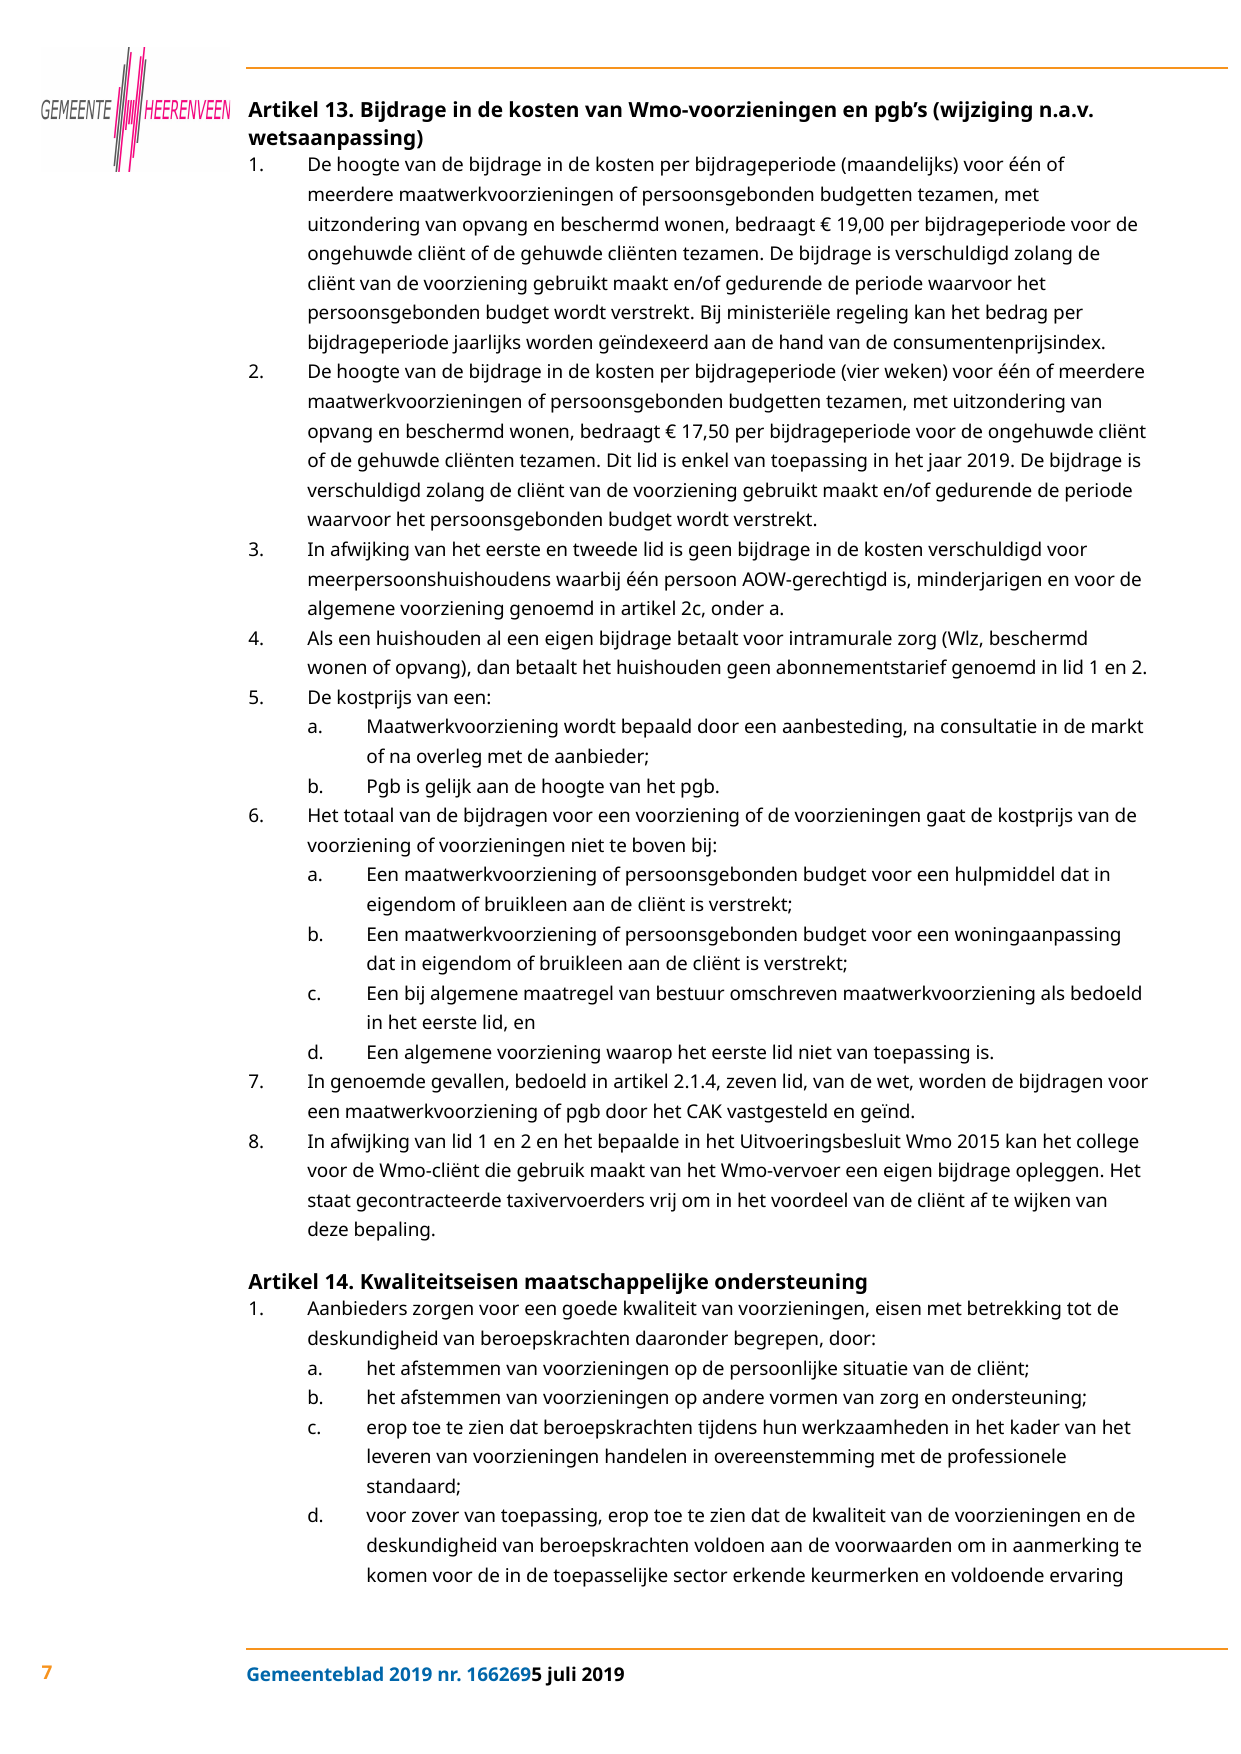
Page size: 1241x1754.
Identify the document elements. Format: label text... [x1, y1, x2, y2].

list Aanbieders zorgen voor een goede kwaliteit van voorzieningen, eisen met betrekking tot de deskundigheid van beroepskrachten daaronder begrepen, door: [248, 1296, 1152, 1351]
list In afwijking van lid 1 en 2 en het bepaalde in het Uitvoeringsbesluit Wmo 2015 kan het college voor de Wmo-cliënt die gebruik maakt van het Wmo-vervoer een eigen bijdrage opleggen. Het staat gecontracteerde taxivervoerders vrij om in het voordeel van de cliënt af te wijken van deze bepaling. [248, 1128, 1152, 1242]
list De kostprijs van een: [248, 684, 1152, 710]
list voor zover van toepassing, erop toe te zien dat de kwaliteit van de voorzieningen en de deskundigheid van beroepskrachten voldoen aan de voorwaarden om in aanmerking te komen voor de in de toepasselijke sector erkende keurmerken en voldoende ervaring [307, 1503, 1152, 1587]
text Artikel 13. Bijdrage in de kosten van Wmo-voorzieningen en pgb’s (wijziging n.a.v. wetsaanpassing) [248, 95, 1152, 152]
list Pgb is gelijk aan de hoogte van het pgb. [307, 773, 1152, 799]
list De hoogte van de bijdrage in de kosten per bijdrageperiode (maandelijks) voor één of meerdere maatwerkvoorzieningen of persoonsgebonden budgetten tezamen, met uitzondering van opvang en beschermd wonen, bedraagt € 19,00 per bijdrageperiode voor de ongehuwde cliënt of de gehuwde cliënten tezamen. De bijdrage is verschuldigd zolang de cliënt van de voorziening gebruikt maakt en/of gedurende de periode waarvoor het persoonsgebonden budget wordt verstrekt. Bij ministeriële regeling kan het bedrag per bijdrageperiode jaarlijks worden geïndexeerd aan de hand van de consumentenprijsindex. [248, 152, 1152, 355]
list Een bij algemene maatregel van bestuur omschreven maatwerkvoorziening als bedoeld in het eerste lid, en [307, 980, 1152, 1035]
list De hoogte van de bijdrage in de kosten per bijdrageperiode (vier weken) voor één of meerdere maatwerkvoorzieningen of persoonsgebonden budgetten tezamen, met uitzondering van opvang en beschermd wonen, bedraagt € 17,50 per bijdrageperiode voor de ongehuwde cliënt of de gehuwde cliënten tezamen. Dit lid is enkel van toepassing in het jaar 2019. De bijdrage is verschuldigd zolang de cliënt van de voorziening gebruikt maakt en/of gedurende de periode waarvoor het persoonsgebonden budget wordt verstrekt. [248, 359, 1152, 532]
list Maatwerkvoorziening wordt bepaald door een aanbesteding, na consultatie in de markt of na overleg met de aanbieder; [307, 714, 1152, 769]
list Een algemene voorziening waarop het eerste lid niet van toepassing is. [307, 1039, 1152, 1065]
text Artikel 14. Kwaliteitseisen maatschappelijke ondersteuning [248, 1267, 1152, 1296]
list Als een huishouden al een eigen bijdrage betaalt voor intramurale zorg (Wlz, beschermd wonen of opvang), dan betaalt het huishouden geen abonnementstarief genoemd in lid 1 en 2. [248, 625, 1152, 680]
list erop toe te zien dat beroepskrachten tijdens hun werkzaamheden in het kader van het leveren van voorzieningen handelen in overeenstemming met de professionele standaard; [307, 1414, 1152, 1499]
list het afstemmen van voorzieningen op andere vormen van zorg en ondersteuning; [307, 1384, 1152, 1410]
list het afstemmen van voorzieningen op de persoonlijke situatie van de cliënt; [307, 1355, 1152, 1380]
list Een maatwerkvoorziening of persoonsgebonden budget voor een woningaanpassing dat in eigendom of bruikleen aan de cliënt is verstrekt; [307, 921, 1152, 976]
list Een maatwerkvoorziening of persoonsgebonden budget voor een hulpmiddel dat in eigendom of bruikleen aan de cliënt is verstrekt; [307, 862, 1152, 917]
picture [41, 47, 231, 172]
list Het totaal van de bijdragen voor een voorziening of de voorzieningen gaat de kostprijs van de voorziening of voorzieningen niet te boven bij: [248, 802, 1152, 858]
list In genoemde gevallen, bedoeld in artikel 2.1.4, zeven lid, van de wet, worden de bijdragen voor een maatwerkvoorziening of pgb door het CAK vastgesteld en geïnd. [248, 1069, 1152, 1124]
list In afwijking van het eerste en tweede lid is geen bijdrage in de kosten verschuldigd voor meerpersoonshuishoudens waarbij één persoon AOW-gerechtigd is, minderjarigen en voor de algemene voorziening genoemd in artikel 2c, onder a. [248, 536, 1152, 621]
